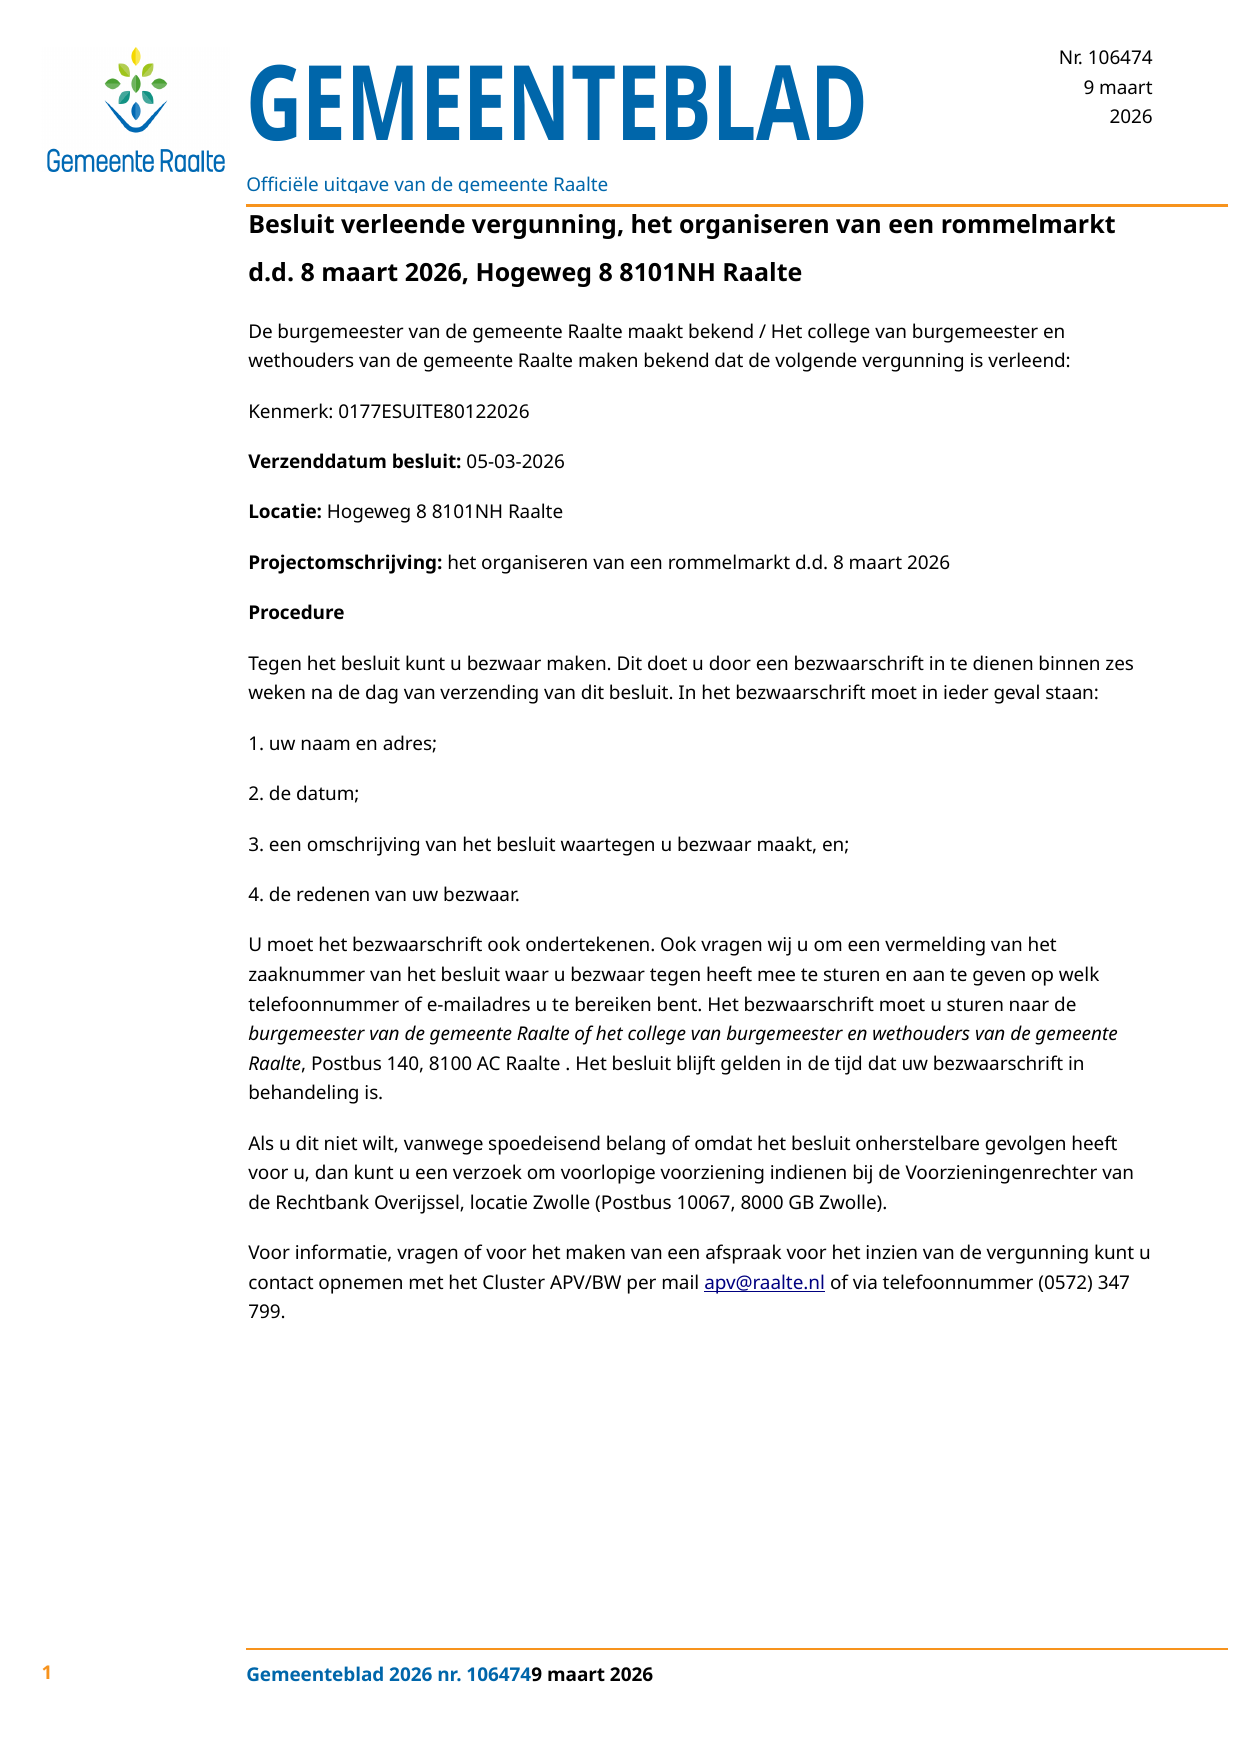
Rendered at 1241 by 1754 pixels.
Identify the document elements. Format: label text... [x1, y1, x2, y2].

text 2. de datum; [248, 780, 1152, 806]
text Locatie: Hogeweg 8 8101NH Raalte [248, 499, 1152, 524]
text De burgemeester van de gemeente Raalte maakt bekend / Het college van burgemeester en wethouders van de gemeente Raalte maken bekend dat de volgende vergunning is verleend: [248, 318, 1152, 373]
text Verzenddatum besluit: 05-03-2026 [248, 448, 1152, 474]
text Als u dit niet wilt, vanwege spoedeisend belang of omdat het besluit onherstelbare gevolgen heeft voor u, dan kunt u een verzoek om voorlopige voorziening indienen bij de Voorzieningenrechter van de Rechtbank Overijssel, locatie Zwolle (Postbus 10067, 8000 GB Zwolle). [248, 1130, 1152, 1215]
picture [41, 47, 231, 172]
text U moet het bezwaarschrift ook ondertekenen. Ook vragen wij u om een vermelding van het zaaknummer van het besluit waar u bezwaar tegen heeft mee te sturen en aan te geven op welk telefoonnummer of e-mailadres u te bereiken bent. Het bezwaarschrift moet u sturen naar de burgemeester van de gemeente Raalte of het college van burgemeester en wethouders van de gemeente Raalte, Postbus 140, 8100 AC Raalte . Het besluit blijft gelden in de tijd dat uw bezwaarschrift in behandeling is. [248, 932, 1152, 1105]
text Tegen het besluit kunt u bezwaar maken. Dit doet u door een bezwaarschrift in te dienen binnen zes weken na de dag van verzending van dit besluit. In het bezwaarschrift moet in ieder geval staan: [248, 650, 1152, 705]
text 3. een omschrijving van het besluit waartegen u bezwaar maakt, en; [248, 831, 1152, 857]
text Voor informatie, vragen of voor het maken van een afspraak voor het inzien van de vergunning kunt u contact opnemen met het Cluster APV/BW per mail apv@raalte.nl of via telefoonnummer (0572) 347 799. [248, 1239, 1152, 1324]
text Procedure [248, 599, 1152, 625]
text Besluit verleende vergunning, het organiseren van een rommelmarkt d.d. 8 maart 2026, Hogeweg 8 8101NH Raalte [248, 207, 1152, 288]
text 4. de redenen van uw bezwaar. [248, 881, 1152, 907]
text 1. uw naam en adres; [248, 730, 1152, 756]
text Projectomschrijving: het organiseren van een rommelmarkt d.d. 8 maart 2026 [248, 549, 1152, 575]
text Kenmerk: 0177ESUITE80122026 [248, 398, 1152, 424]
